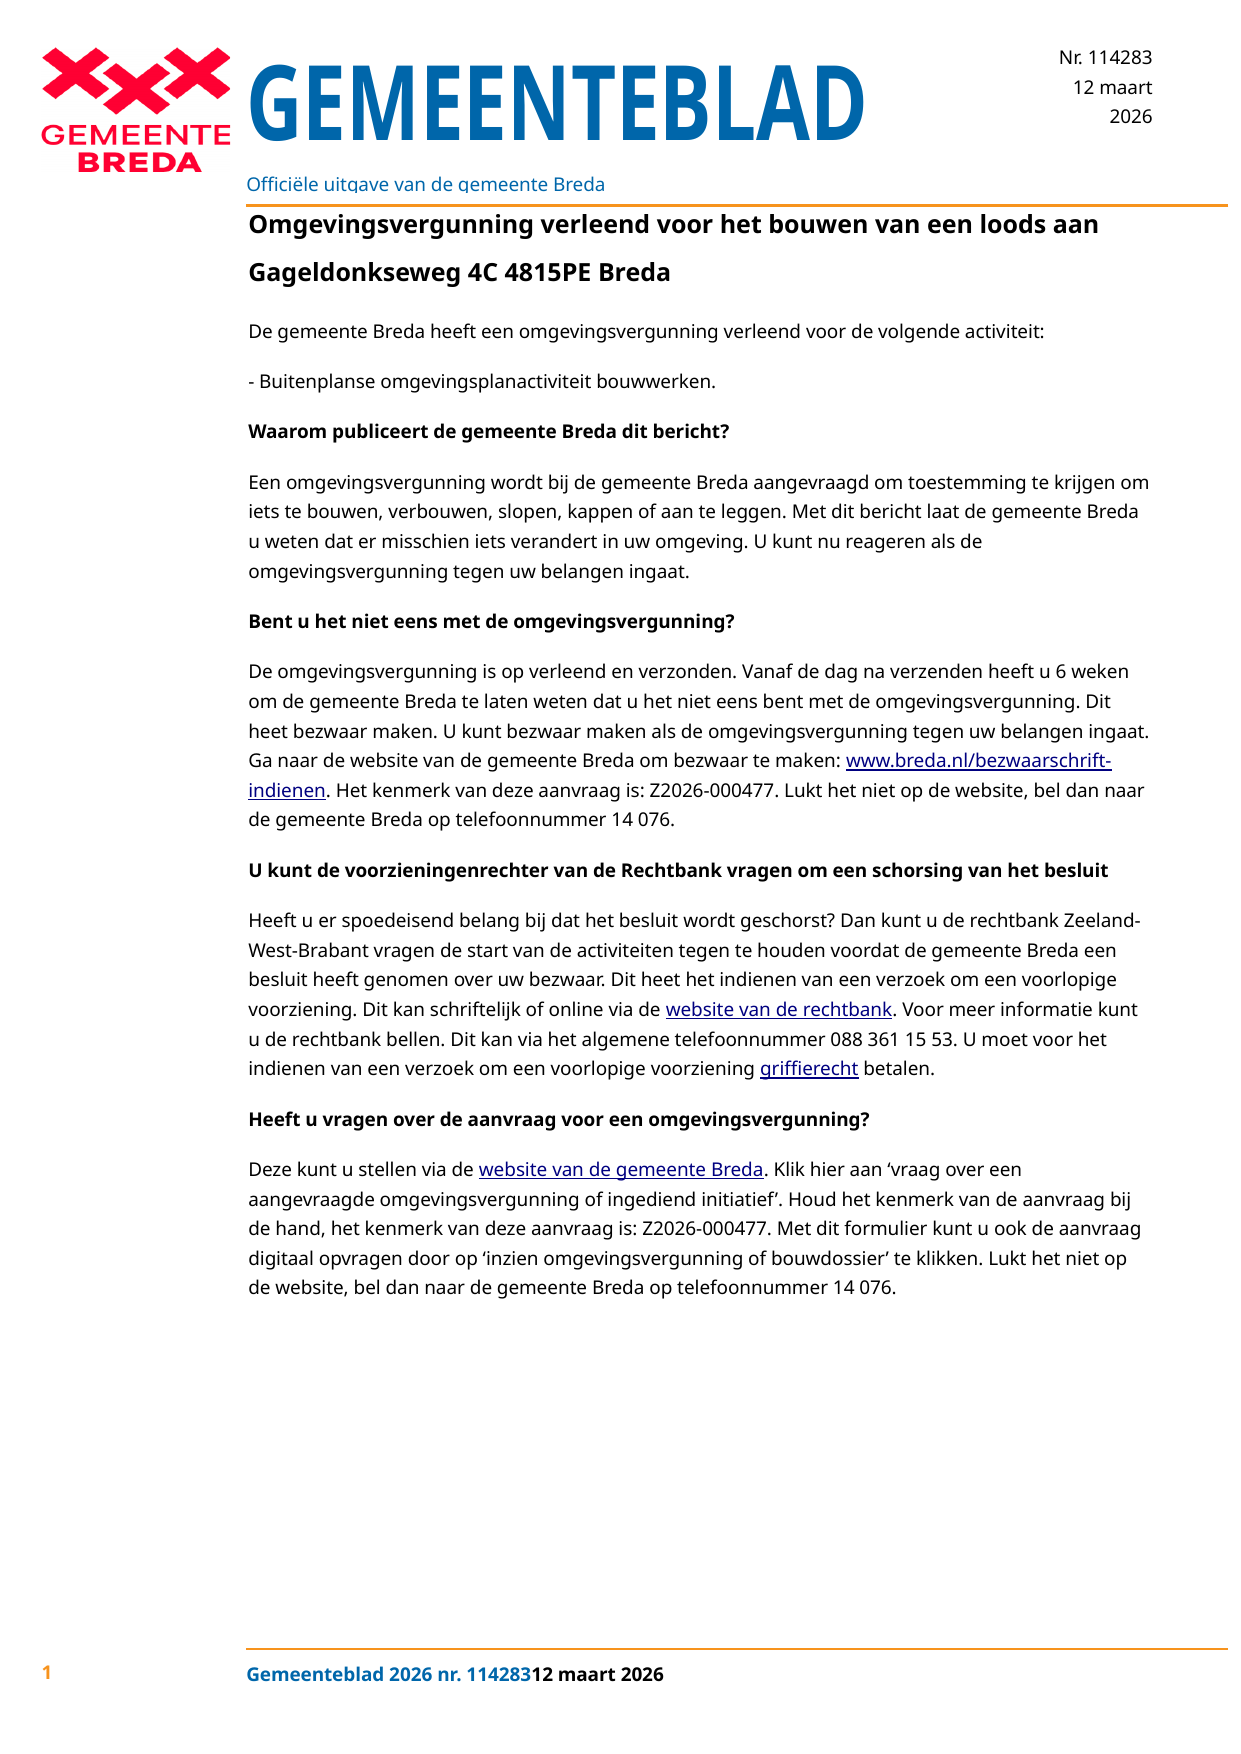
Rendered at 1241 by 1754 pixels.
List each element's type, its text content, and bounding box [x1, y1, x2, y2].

text De gemeente Breda heeft een omgevingsvergunning verleend voor de volgende activiteit: [248, 318, 1152, 344]
picture [41, 47, 231, 172]
text Bent u het niet eens met de omgevingsvergunning? [248, 608, 1152, 634]
text De omgevingsvergunning is op verleend en verzonden. Vanaf de dag na verzenden heeft u 6 weken om de gemeente Breda te laten weten dat u het niet eens bent met de omgevingsvergunning. Dit heet bezwaar maken. U kunt bezwaar maken als de omgevingsvergunning tegen uw belangen ingaat. Ga naar de website van de gemeente Breda om bezwaar te maken: www.breda.nl/bezwaarschrift-indienen. Het kenmerk van deze aanvraag is: Z2026-000477. Lukt het niet op de website, bel dan naar de gemeente Breda op telefoonnummer 14 076. [248, 659, 1152, 832]
text Heeft u er spoedeisend belang bij dat het besluit wordt geschorst? Dan kunt u de rechtbank Zeeland-West-Brabant vragen de start van de activiteiten tegen te houden voordat de gemeente Breda een besluit heeft genomen over uw bezwaar. Dit heet het indienen van een verzoek om een voorlopige voorziening. Dit kan schriftelijk of online via de website van de rechtbank. Voor meer informatie kunt u de rechtbank bellen. Dit kan via het algemene telefoonnummer 088 361 15 53. U moet voor het indienen van een verzoek om een voorlopige voorziening griffierecht betalen. [248, 907, 1152, 1081]
text Heeft u vragen over de aanvraag voor een omgevingsvergunning? [248, 1106, 1152, 1132]
text Omgevingsvergunning verleend voor het bouwen van een loods aan Gageldonkseweg 4C 4815PE Breda [248, 207, 1152, 288]
text Een omgevingsvergunning wordt bij de gemeente Breda aangevraagd om toestemming te krijgen om iets te bouwen, verbouwen, slopen, kappen of aan te leggen. Met dit bericht laat de gemeente Breda u weten dat er misschien iets verandert in uw omgeving. U kunt nu reageren als de omgevingsvergunning tegen uw belangen ingaat. [248, 469, 1152, 584]
text - Buitenplanse omgevingsplanactiviteit bouwwerken. [248, 368, 1152, 394]
text Deze kunt u stellen via de website van de gemeente Breda. Klik hier aan ‘vraag over een aangevraagde omgevingsvergunning of ingediend initiatief’. Houd het kenmerk van de aanvraag bij de hand, het kenmerk van deze aanvraag is: Z2026-000477. Met dit formulier kunt u ook de aanvraag digitaal opvragen door op ‘inzien omgevingsvergunning of bouwdossier’ te klikken. Lukt het niet op de website, bel dan naar de gemeente Breda op telefoonnummer 14 076. [248, 1156, 1152, 1300]
text Waarom publiceert de gemeente Breda dit bericht? [248, 419, 1152, 444]
text U kunt de voorzieningenrechter van de Rechtbank vragen om een schorsing van het besluit [248, 857, 1152, 883]
